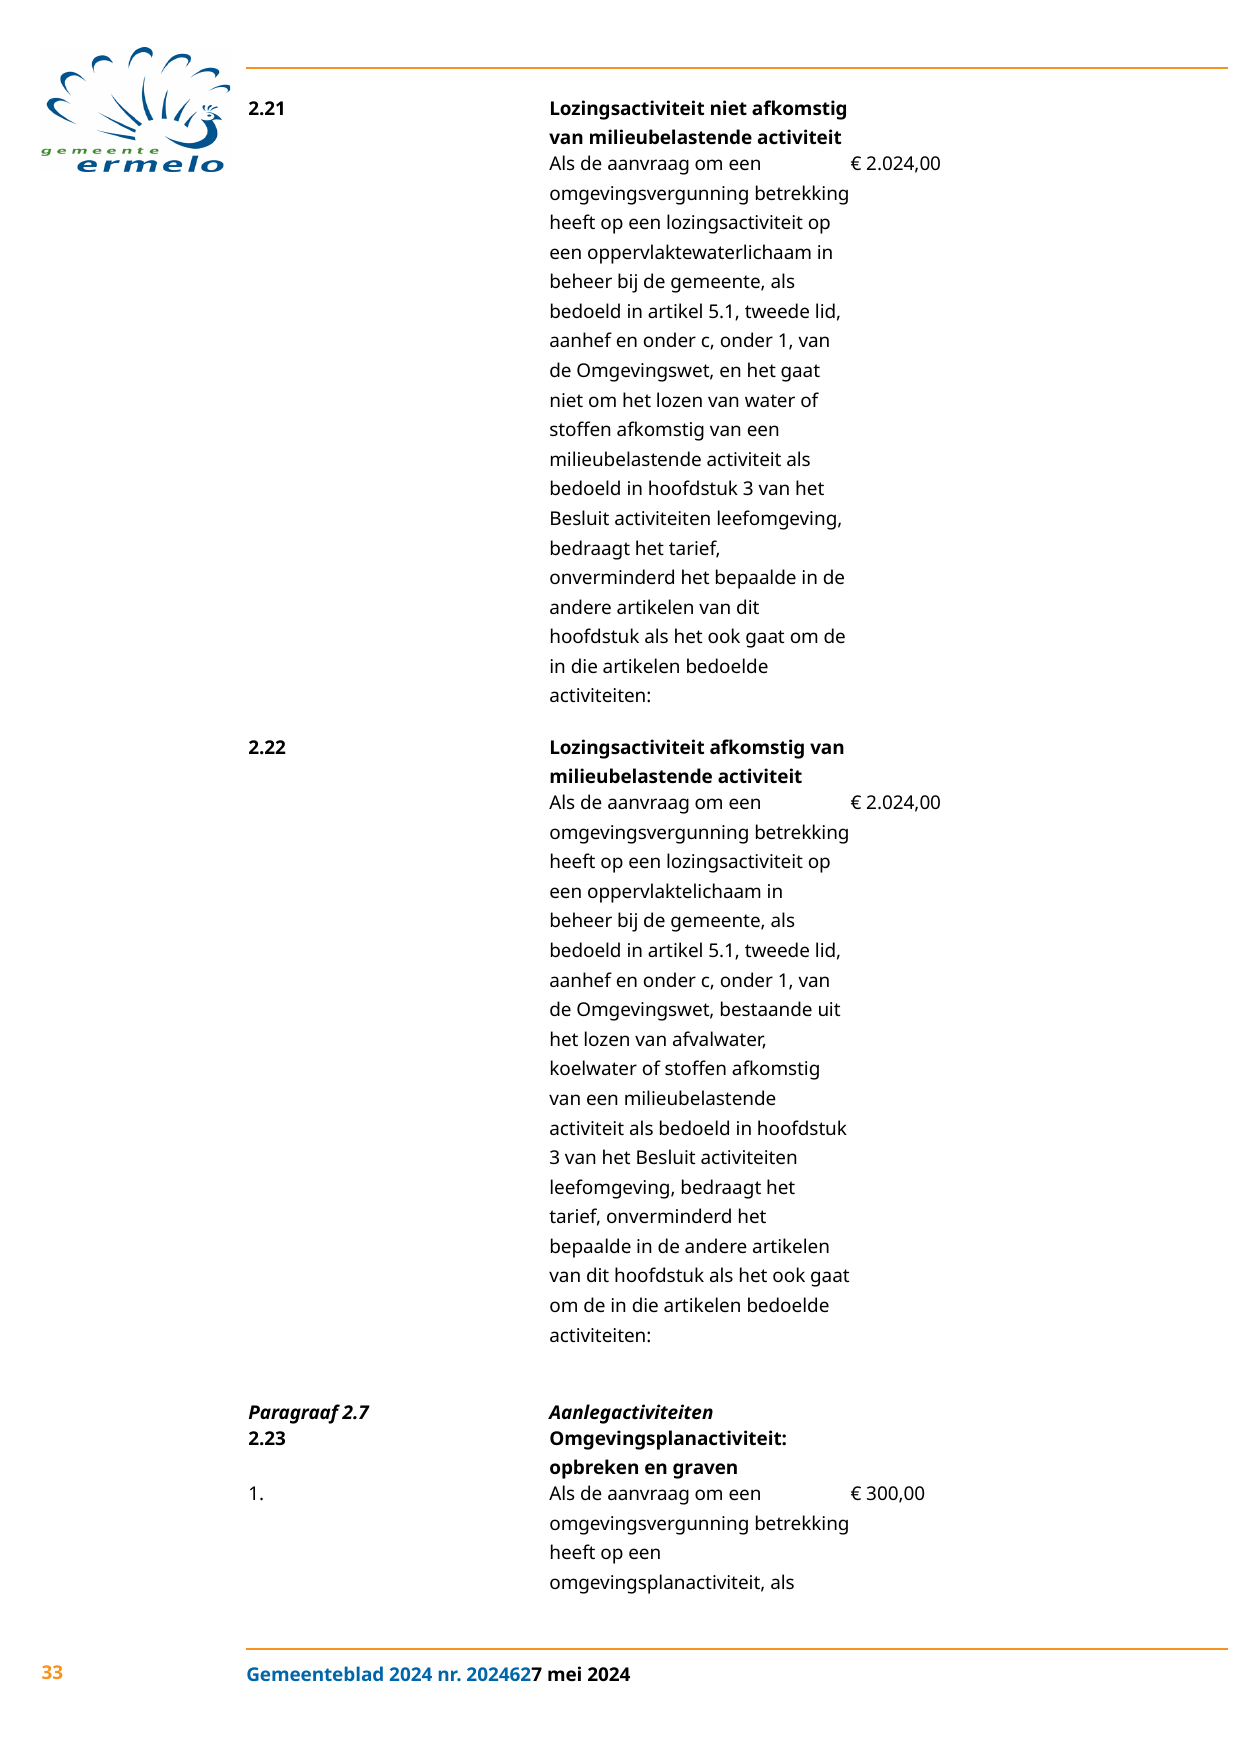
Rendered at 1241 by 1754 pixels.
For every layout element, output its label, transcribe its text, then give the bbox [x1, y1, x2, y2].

table_cell 2.22 [248, 734, 549, 789]
table_cell 1. [248, 1480, 549, 1594]
table_cell 2.21 [248, 95, 549, 150]
table_cell [850, 1425, 1152, 1480]
table_cell [549, 1348, 850, 1373]
table_cell Omgevingsplanactiviteit: opbreken en graven [549, 1425, 850, 1480]
table_cell [248, 1348, 549, 1373]
table_cell Lozingsactiviteit niet afkomstig van milieubelastende activiteit [549, 95, 850, 150]
table_cell Paragraaf 2.7 [248, 1399, 549, 1425]
table_cell Als de aanvraag om een omgevingsvergunning betrekking heeft op een lozingsactiviteit op een oppervlaktelichaam in beheer bij de gemeente, als bedoeld in artikel 5.1, tweede lid, aanhef en onder c, onder 1, van de Omgevingswet, bestaande uit het lozen van afvalwater, koelwater of stoffen afkomstig van een milieubelastende activiteit als bedoeld in hoofdstuk 3 van het Besluit activiteiten leefomgeving, bedraagt het tarief, onverminderd het bepaalde in de andere artikelen van dit hoofdstuk als het ook gaat om de in die artikelen bedoelde activiteiten: [549, 789, 850, 1348]
table_cell [850, 734, 1152, 789]
table_cell [549, 1373, 850, 1399]
table_cell [248, 1373, 549, 1399]
table_cell [248, 150, 549, 708]
table_cell € 2.024,00 [850, 789, 1152, 1348]
picture [41, 47, 231, 172]
table_cell [248, 708, 549, 734]
table_cell Lozingsactiviteit afkomstig van milieubelastende activiteit [549, 734, 850, 789]
table_cell € 2.024,00 [850, 150, 1152, 708]
table_cell [850, 1373, 1152, 1399]
table_cell [850, 708, 1152, 734]
table_cell [850, 1399, 1152, 1425]
table_cell Aanlegactiviteiten [549, 1399, 850, 1425]
table_cell [850, 95, 1152, 150]
table_cell [549, 708, 850, 734]
table_cell [850, 1348, 1152, 1373]
table_cell Als de aanvraag om een omgevingsvergunning betrekking heeft op een lozingsactiviteit op een oppervlaktewaterlichaam in beheer bij de gemeente, als bedoeld in artikel 5.1, tweede lid, aanhef en onder c, onder 1, van de Omgevingswet, en het gaat niet om het lozen van water of stoffen afkomstig van een milieubelastende activiteit als bedoeld in hoofdstuk 3 van het Besluit activiteiten leefomgeving, bedraagt het tarief, onverminderd het bepaalde in de andere artikelen van dit hoofdstuk als het ook gaat om de in die artikelen bedoelde activiteiten: [549, 150, 850, 708]
table_cell [248, 789, 549, 1348]
table_cell 2.23 [248, 1425, 549, 1480]
table_cell € 300,00 [850, 1480, 1152, 1594]
table_cell Als de aanvraag om een omgevingsvergunning betrekking heeft op een omgevingsplanactiviteit, als [549, 1480, 850, 1594]
